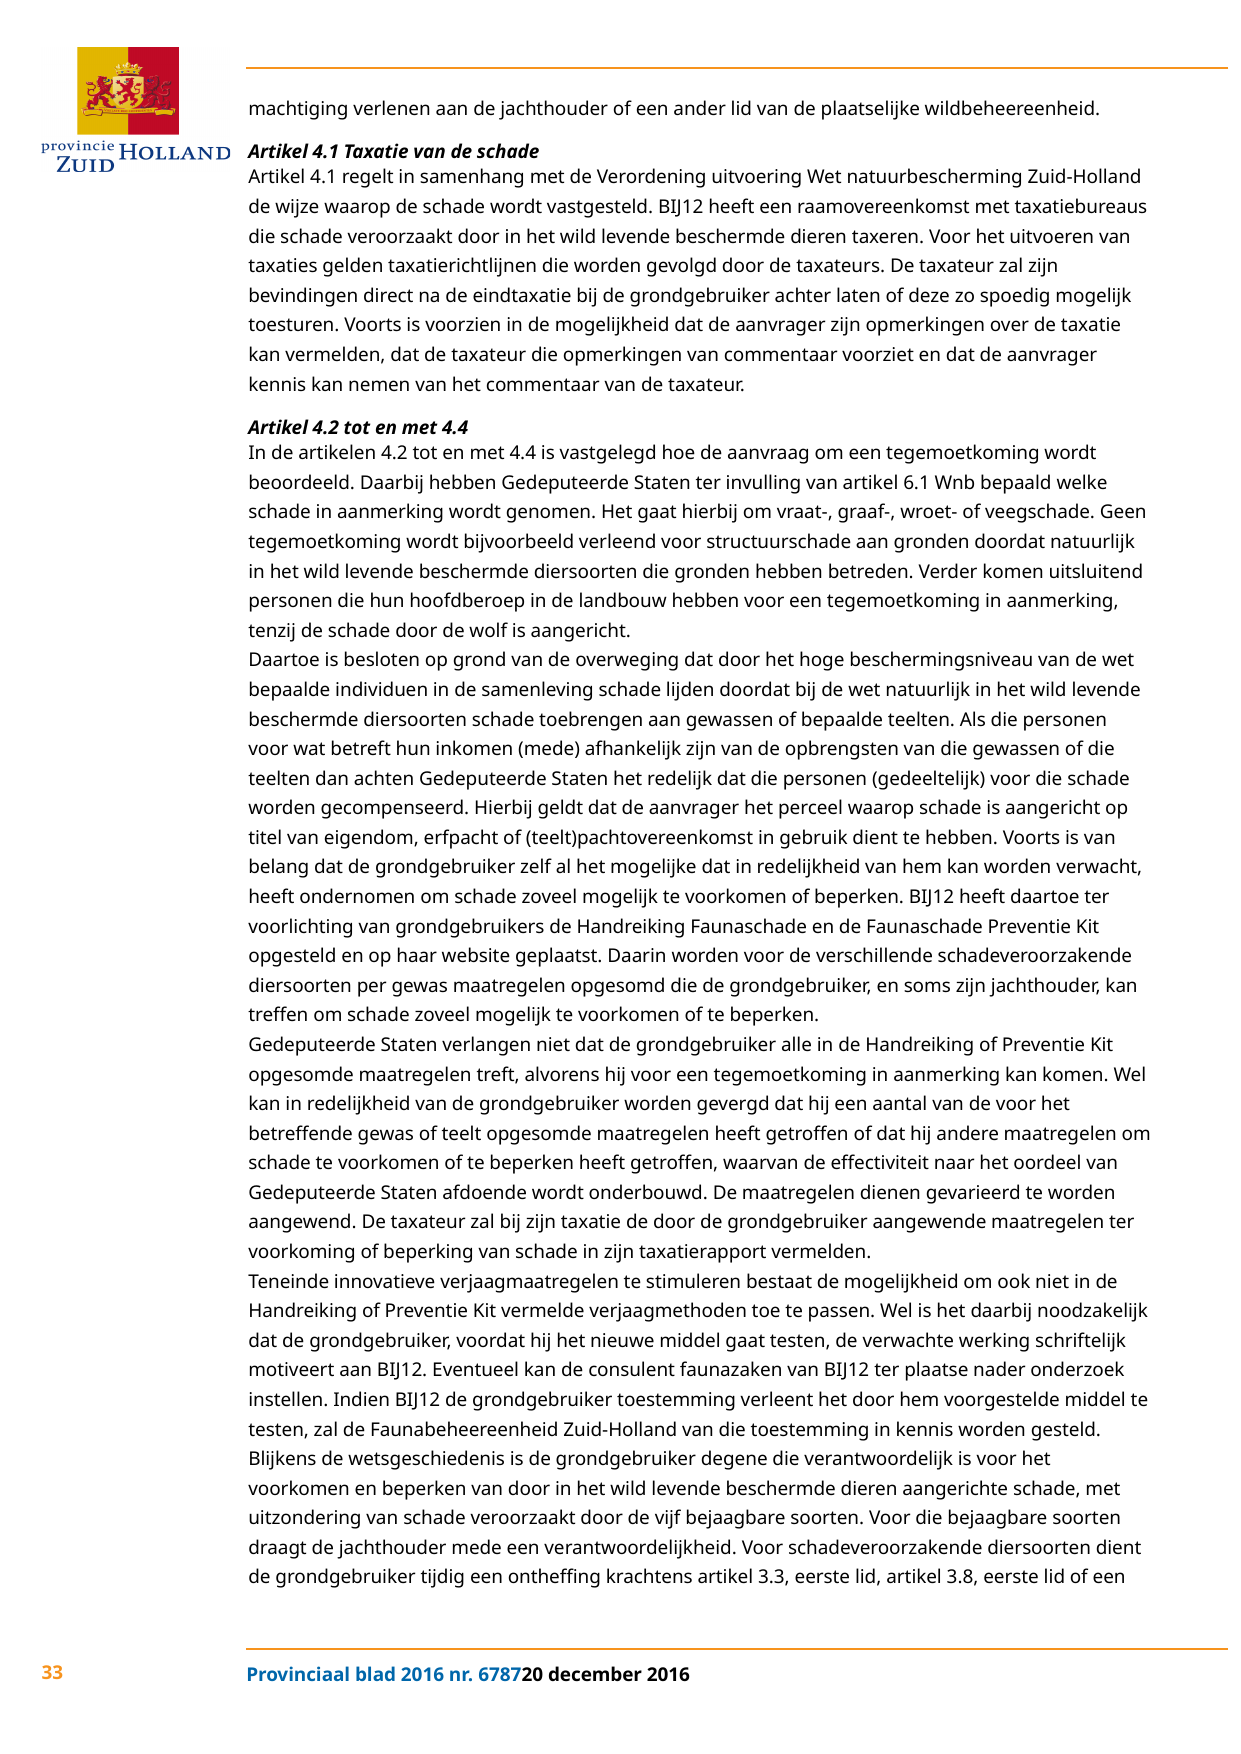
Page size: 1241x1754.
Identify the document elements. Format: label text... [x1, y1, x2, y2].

text Blijkens de wetsgeschiedenis is de grondgebruiker degene die verantwoordelijk is voor het voorkomen en beperken van door in het wild levende beschermde dieren aangerichte schade, met uitzondering van schade veroorzaakt door de vijf bejaagbare soorten. Voor die bejaagbare soorten draagt de jachthouder mede een verantwoordelijkheid. Voor schadeveroorzakende diersoorten dient de grondgebruiker tijdig een ontheffing krachtens artikel 3.3, eerste lid, artikel 3.8, eerste lid of een [248, 1445, 1152, 1589]
text machtiging verlenen aan de jachthouder of een ander lid van de plaatselijke wildbeheereenheid. [248, 95, 1152, 121]
picture [41, 47, 231, 172]
text Artikel 4.1 Taxatie van de schade [248, 138, 1152, 164]
text Gedeputeerde Staten verlangen niet dat de grondgebruiker alle in de Handreiking of Preventie Kit [248, 1031, 1152, 1057]
text Daartoe is besloten op grond van de overweging dat door het hoge beschermingsniveau van de wet bepaalde individuen in de samenleving schade lijden doordat bij de wet natuurlijk in het wild levende beschermde diersoorten schade toebrengen aan gewassen of bepaalde teelten. Als die personen voor wat betreft hun inkomen (mede) afhankelijk zijn van de opbrengsten van die gewassen of die teelten dan achten Gedeputeerde Staten het redelijk dat die personen (gedeeltelijk) voor die schade worden gecompenseerd. Hierbij geldt dat de aanvrager het perceel waarop schade is aangericht op titel van eigendom, erfpacht of (teelt)pachtovereenkomst in gebruik dient te hebben. Voorts is van belang dat de grondgebruiker zelf al het mogelijke dat in redelijkheid van hem kan worden verwacht, heeft ondernomen om schade zoveel mogelijk te voorkomen of beperken. BIJ12 heeft daartoe ter voorlichting van grondgebruikers de Handreiking Faunaschade en de Faunaschade Preventie Kit opgesteld en op haar website geplaatst. Daarin worden voor de verschillende schadeveroorzakende diersoorten per gewas maatregelen opgesomd die de grondgebruiker, en soms zijn jachthouder, kan treffen om schade zoveel mogelijk te voorkomen of te beperken. [248, 647, 1152, 1027]
text Teneinde innovatieve verjaagmaatregelen te stimuleren bestaat de mogelijkheid om ook niet in de Handreiking of Preventie Kit vermelde verjaagmethoden toe te passen. Wel is het daarbij noodzakelijk dat de grondgebruiker, voordat hij het nieuwe middel gaat testen, de verwachte werking schriftelijk motiveert aan BIJ12. Eventueel kan de consulent faunazaken van BIJ12 ter plaatse nader onderzoek instellen. Indien BIJ12 de grondgebruiker toestemming verleent het door hem voorgestelde middel te testen, zal de Faunabeheereenheid Zuid-Holland van die toestemming in kennis worden gesteld. [248, 1268, 1152, 1442]
text In de artikelen 4.2 tot en met 4.4 is vastgelegd hoe de aanvraag om een tegemoetkoming wordt beoordeeld. Daarbij hebben Gedeputeerde Staten ter invulling van artikel 6.1 Wnb bepaald welke schade in aanmerking wordt genomen. Het gaat hierbij om vraat-, graaf-, wroet- of veegschade. Geen tegemoetkoming wordt bijvoorbeeld verleend voor structuurschade aan gronden doordat natuurlijk in het wild levende beschermde diersoorten die gronden hebben betreden. Verder komen uitsluitend personen die hun hoofdberoep in de landbouw hebben voor een tegemoetkoming in aanmerking, tenzij de schade door de wolf is aangericht. [248, 439, 1152, 643]
text Artikel 4.1 regelt in samenhang met de Verordening uitvoering Wet natuurbescherming Zuid-Holland de wijze waarop de schade wordt vastgesteld. BIJ12 heeft een raamovereenkomst met taxatiebureaus die schade veroorzaakt door in het wild levende beschermde dieren taxeren. Voor het uitvoeren van taxaties gelden taxatierichtlijnen die worden gevolgd door de taxateurs. De taxateur zal zijn bevindingen direct na de eindtaxatie bij de grondgebruiker achter laten of deze zo spoedig mogelijk toesturen. Voorts is voorzien in de mogelijkheid dat de aanvrager zijn opmerkingen over de taxatie kan vermelden, dat de taxateur die opmerkingen van commentaar voorziet en dat de aanvrager kennis kan nemen van het commentaar van de taxateur. [248, 164, 1152, 396]
text Artikel 4.2 tot en met 4.4 [248, 414, 1152, 439]
text opgesomde maatregelen treft, alvorens hij voor een tegemoetkoming in aanmerking kan komen. Wel kan in redelijkheid van de grondgebruiker worden gevergd dat hij een aantal van de voor het betreffende gewas of teelt opgesomde maatregelen heeft getroffen of dat hij andere maatregelen om schade te voorkomen of te beperken heeft getroffen, waarvan de effectiviteit naar het oordeel van Gedeputeerde Staten afdoende wordt onderbouwd. De maatregelen dienen gevarieerd te worden aangewend. De taxateur zal bij zijn taxatie de door de grondgebruiker aangewende maatregelen ter voorkoming of beperking van schade in zijn taxatierapport vermelden. [248, 1061, 1152, 1264]
